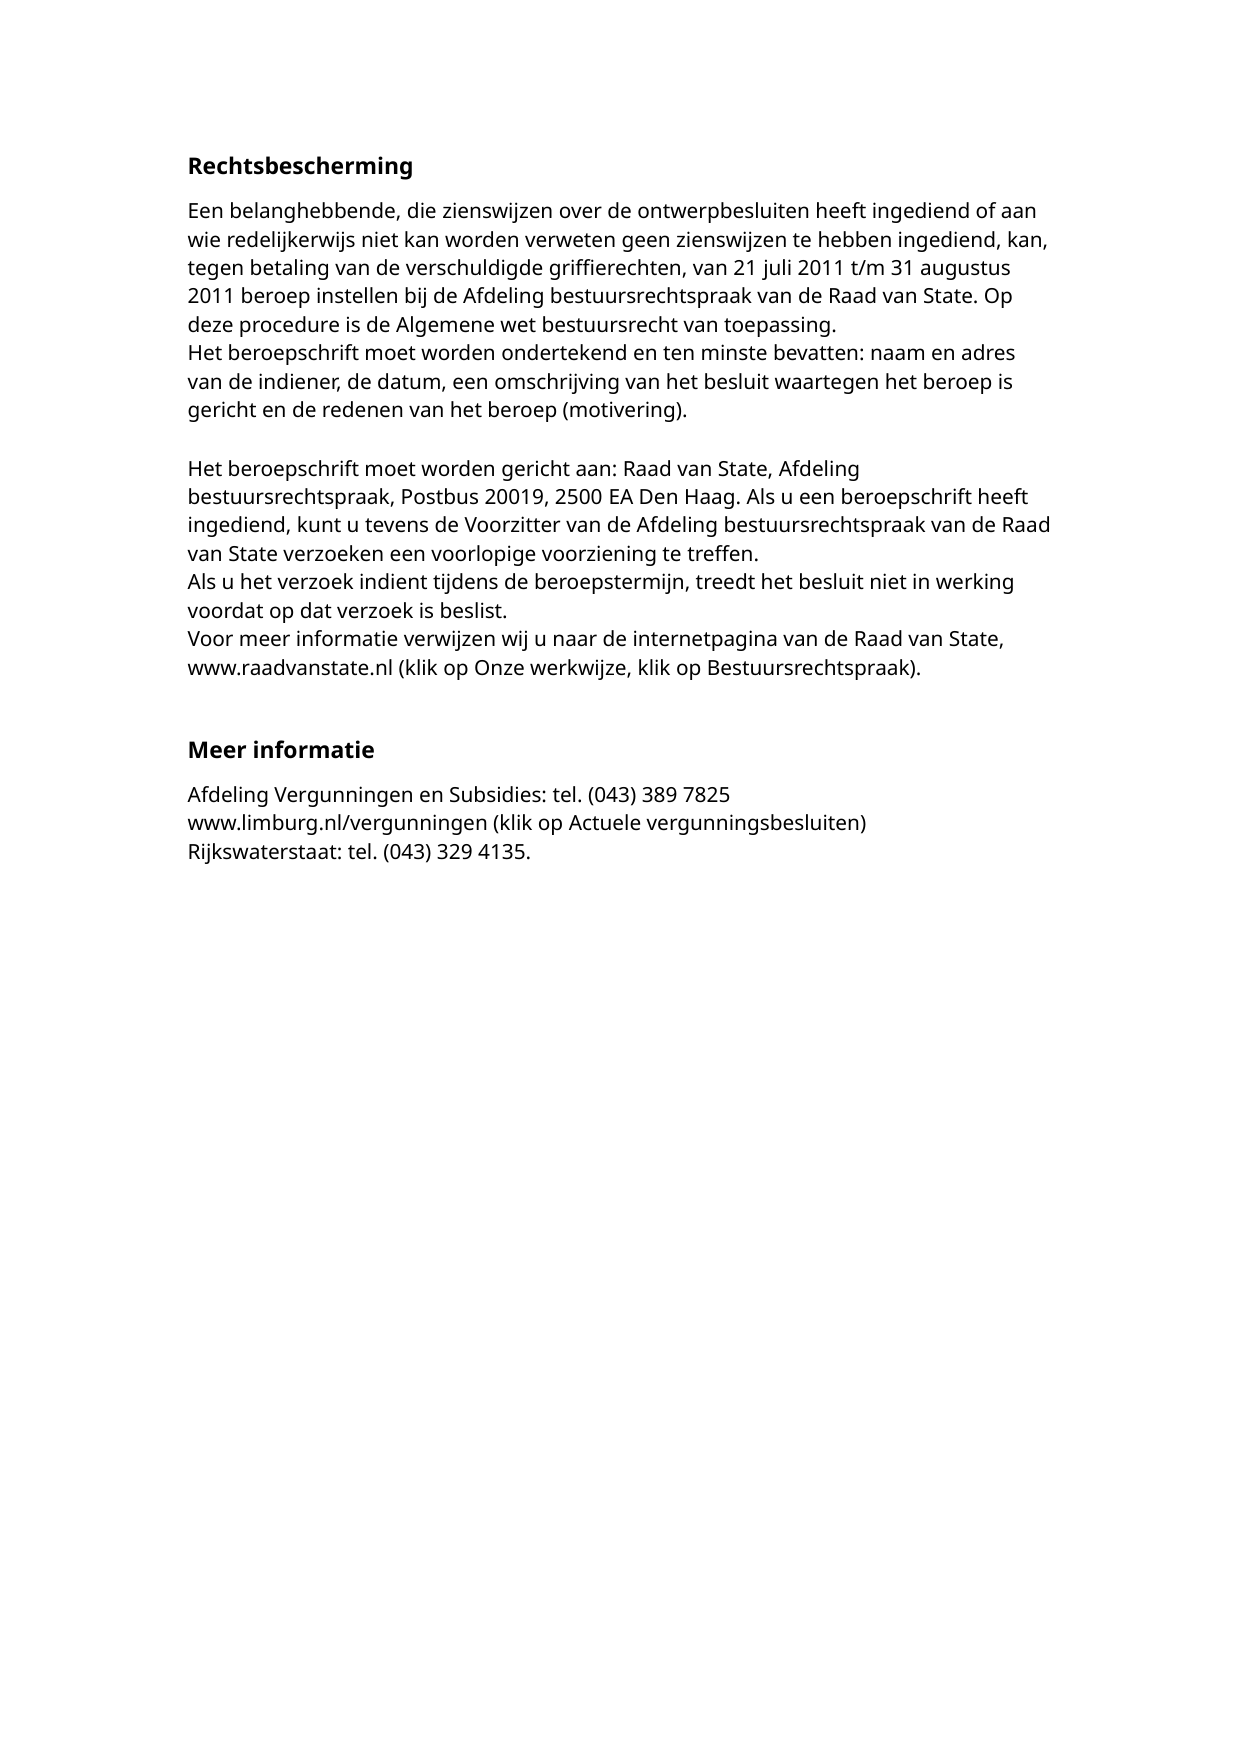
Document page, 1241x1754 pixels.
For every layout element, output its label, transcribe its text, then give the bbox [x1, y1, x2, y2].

text Afdeling Vergunningen en Subsidies: tel. (043) 389 7825 [187, 780, 1053, 808]
subtitle Meer informatie [187, 734, 1053, 765]
text Het beroepschrift moet worden gericht aan: Raad van State, Afdeling bestuursrechtspraak, Postbus 20019, 2500 EA Den Haag. Als u een beroepschrift heeft ingediend, kunt u tevens de Voorzitter van de Afdeling bestuursrechtspraak van de Raad van State verzoeken een voorlopige voorziening te treffen. [187, 454, 1053, 567]
text Rijkswaterstaat: tel. (043) 329 4135. [187, 837, 1053, 865]
subtitle Rechtsbescherming [187, 150, 1053, 181]
text Het beroepschrift moet worden ondertekend en ten minste bevatten: naam en adres van de indiener, de datum, een omschrijving van het besluit waartegen het beroep is gericht en de redenen van het beroep (motivering). [187, 338, 1053, 424]
text Als u het verzoek indient tijdens de beroepstermijn, treedt het besluit niet in werking voordat op dat verzoek is beslist. [187, 567, 1053, 624]
text Een belanghebbende, die zienswijzen over de ontwerpbesluiten heeft ingediend of aan wie redelijkerwijs niet kan worden verweten geen zienswijzen te hebben ingediend, kan, tegen betaling van de verschuldigde griffierechten, van 21 juli 2011 t/m 31 augustus 2011 beroep instellen bij de Afdeling bestuursrechtspraak van de Raad van State. Op deze procedure is de Algemene wet bestuursrecht van toepassing. [187, 196, 1053, 338]
text Voor meer informatie verwijzen wij u naar de internetpagina van de Raad van State, www.raadvanstate.nl (klik op Onze werkwijze, klik op Bestuursrechtspraak). [187, 624, 1053, 681]
text www.limburg.nl/vergunningen (klik op Actuele vergunningsbesluiten) [187, 808, 1053, 837]
